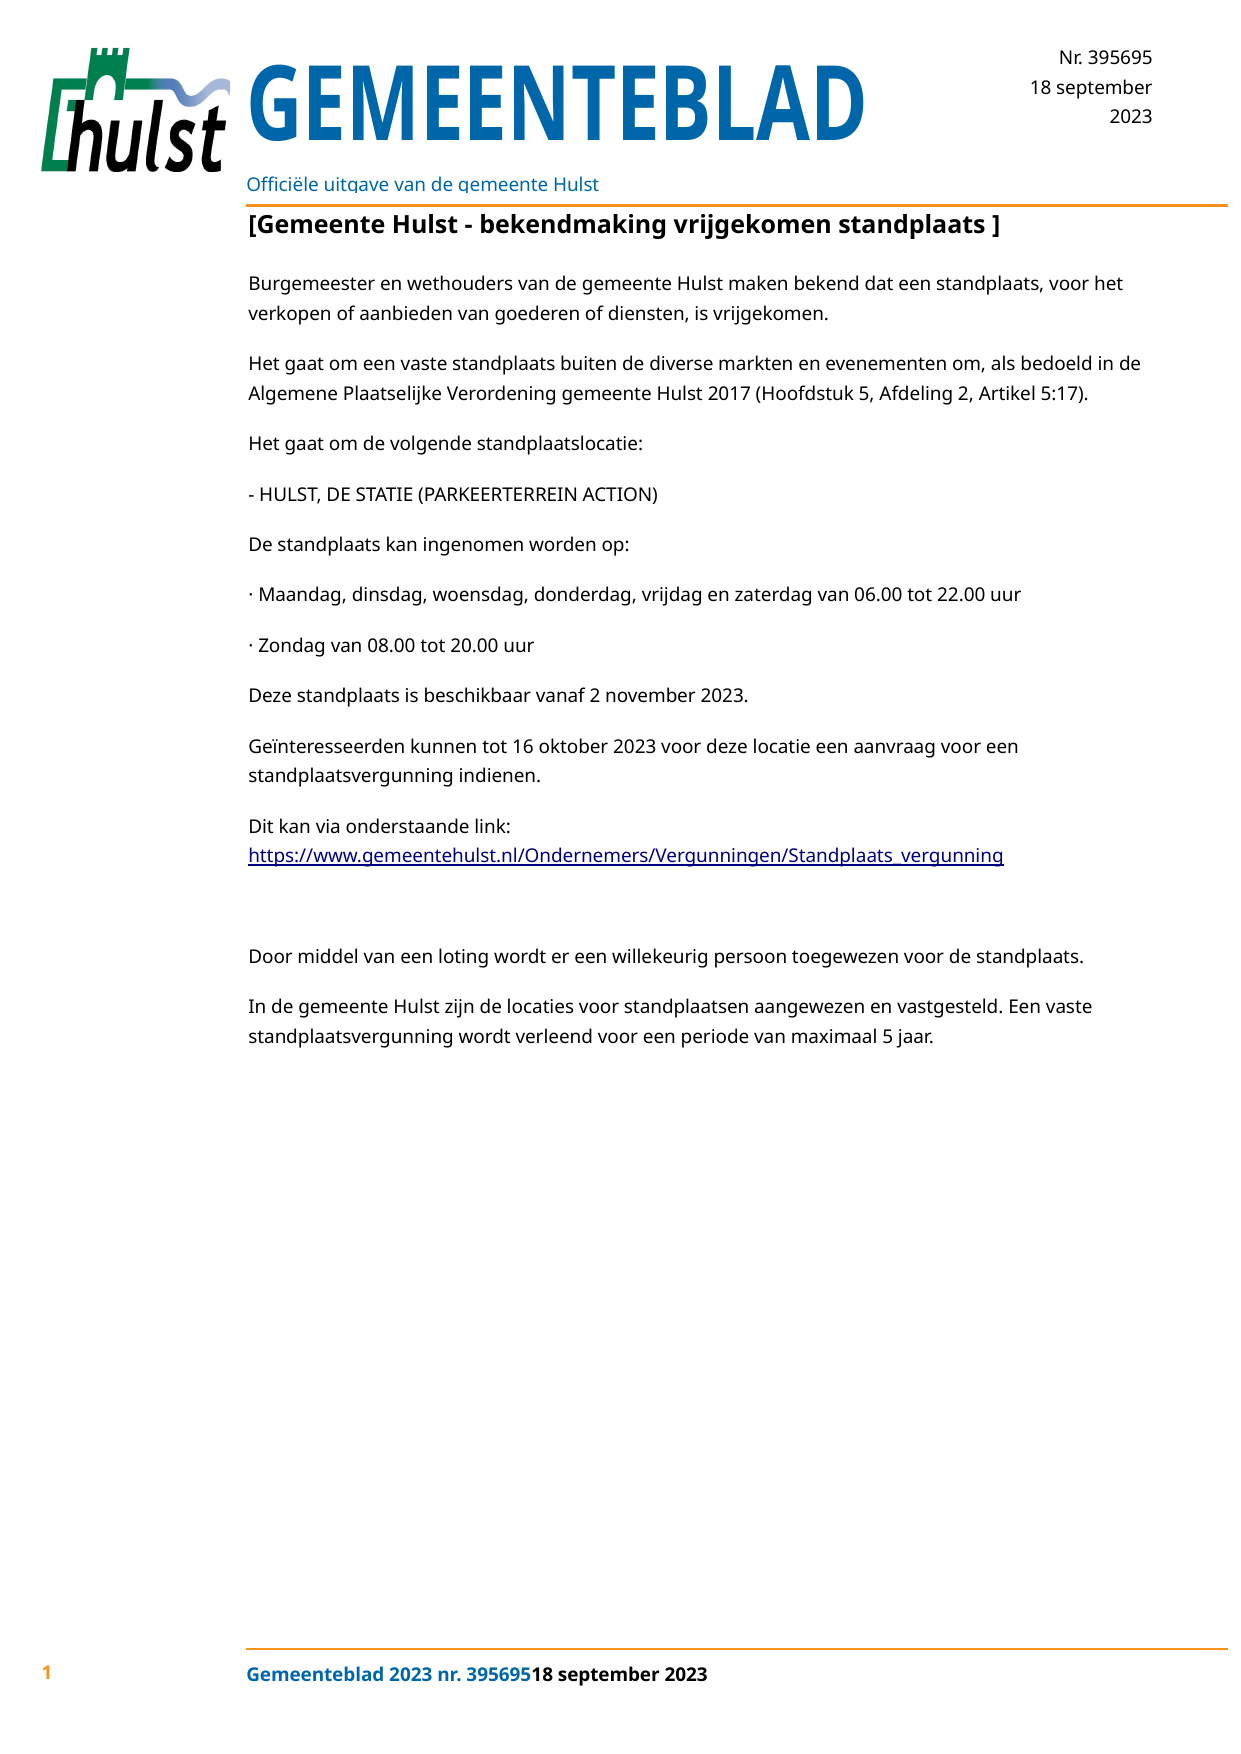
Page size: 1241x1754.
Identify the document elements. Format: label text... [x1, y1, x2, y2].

text Burgemeester en wethouders van de gemeente Hulst maken bekend dat een standplaats, voor het verkopen of aanbieden van goederen of diensten, is vrijgekomen. [248, 270, 1152, 326]
text In de gemeente Hulst zijn de locaties voor standplaatsen aangewezen en vastgesteld. Een vaste standplaatsvergunning wordt verleend voor een periode van maximaal 5 jaar. [248, 994, 1152, 1049]
text Deze standplaats is beschikbaar vanaf 2 november 2023. [248, 682, 1152, 708]
text · Zondag van 08.00 tot 20.00 uur [248, 632, 1152, 658]
text - HULST, DE STATIE (PARKEERTERREIN ACTION) [248, 481, 1152, 506]
text Geïnteresseerden kunnen tot 16 oktober 2023 voor deze locatie een aanvraag voor een standplaatsvergunning indienen. [248, 733, 1152, 788]
text · Maandag, dinsdag, woensdag, donderdag, vrijdag en zaterdag van 06.00 tot 22.00 uur [248, 582, 1152, 607]
text Het gaat om een vaste standplaats buiten de diverse markten en evenementen om, als bedoeld in de Algemene Plaatselijke Verordening gemeente Hulst 2017 (Hoofdstuk 5, Afdeling 2, Artikel 5:17). [248, 350, 1152, 406]
text Dit kan via onderstaande link: https://www.gemeentehulst.nl/Ondernemers/Vergunningen/Standplaats_vergunning [248, 813, 1152, 868]
text [Gemeente Hulst - bekendmaking vrijgekomen standplaats ] [248, 207, 1152, 241]
text Door middel van een loting wordt er een willekeurig persoon toegewezen voor de standplaats. [248, 943, 1152, 969]
picture [41, 47, 231, 172]
text Het gaat om de volgende standplaatslocatie: [248, 430, 1152, 456]
text De standplaats kan ingenomen worden op: [248, 531, 1152, 557]
